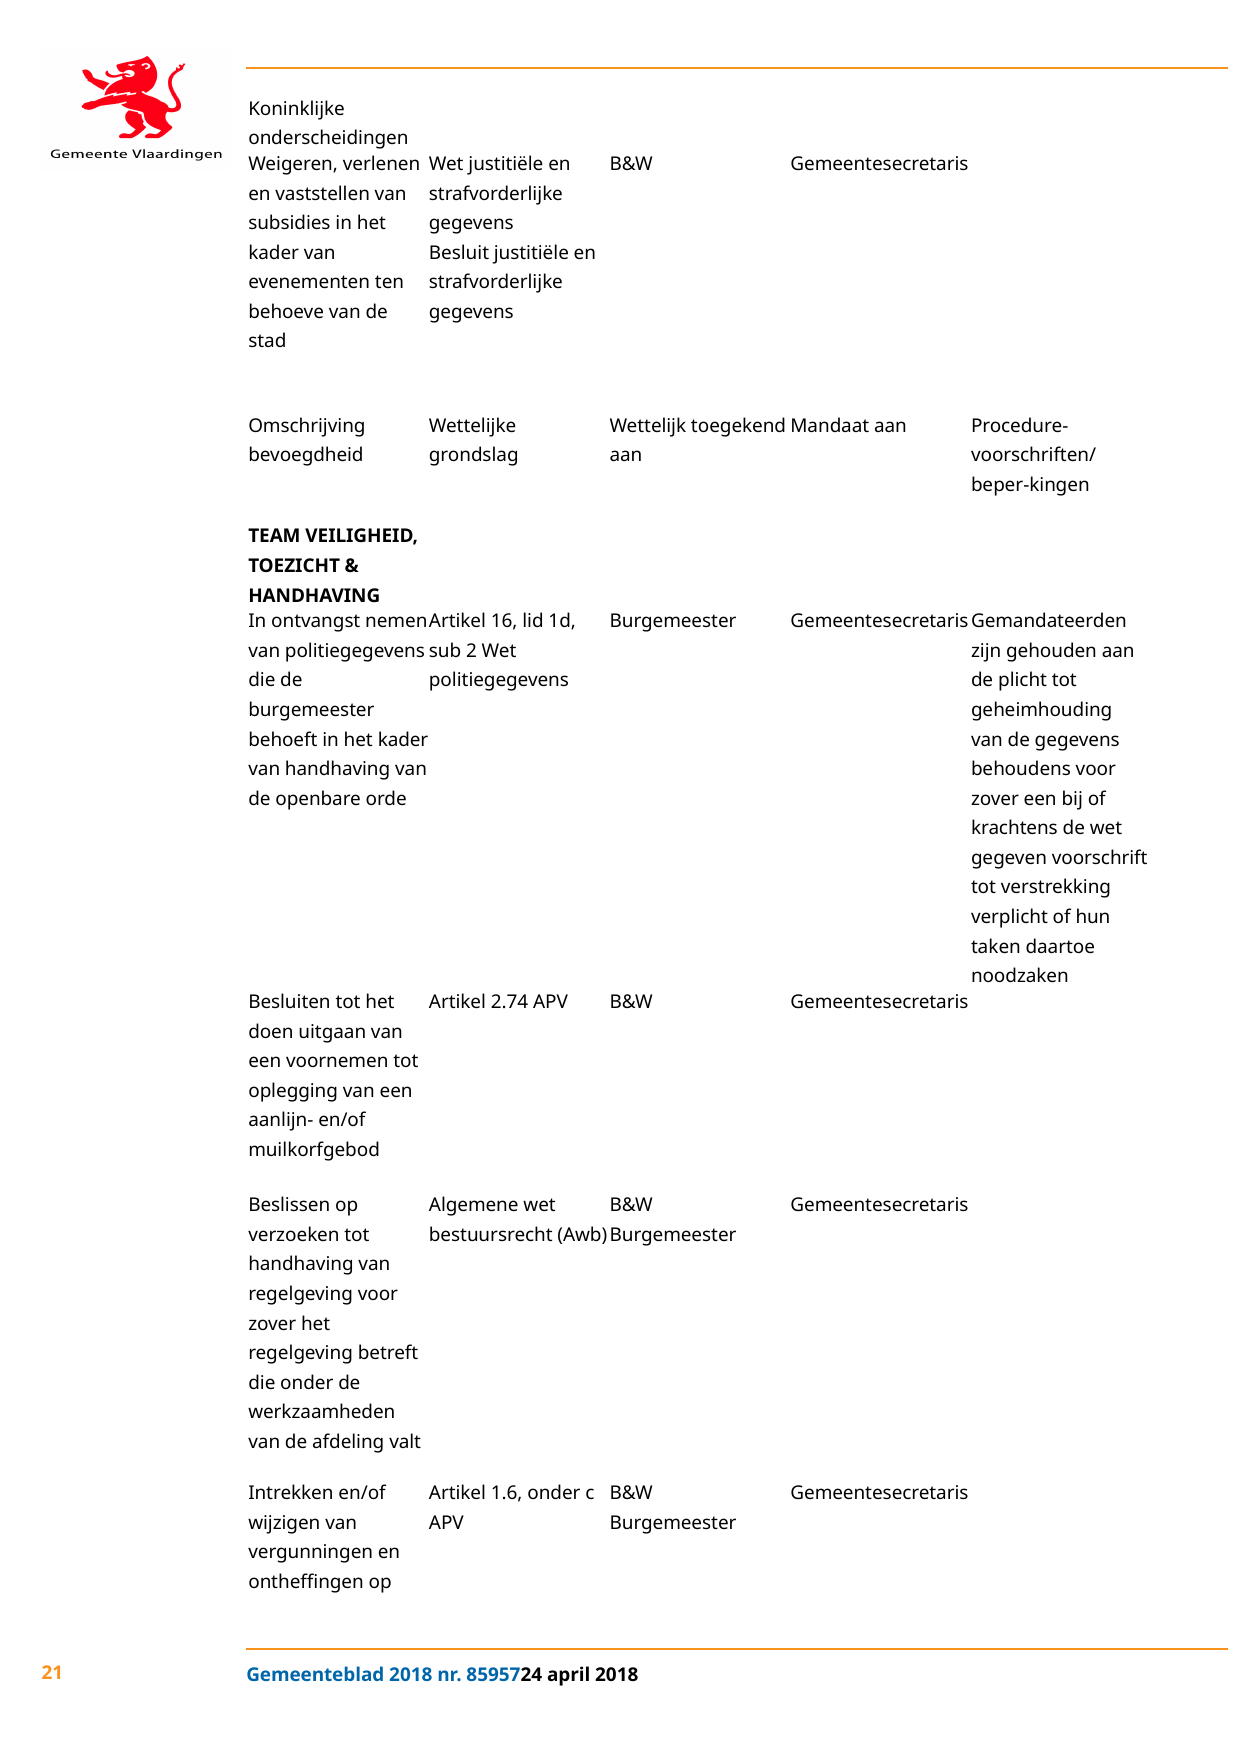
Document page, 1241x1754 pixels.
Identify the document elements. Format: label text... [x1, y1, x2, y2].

table_header Wettelijk toegekend aan [609, 412, 790, 497]
table_cell Intrekken en/of wijzigen van vergunningen en ontheffingen op [248, 1480, 429, 1594]
table_cell In ontvangst nemen van politiegegevens die de burgemeester behoeft in het kader van handhaving van de openbare orde [248, 608, 429, 988]
table_cell [609, 95, 790, 150]
table_cell [971, 1191, 1152, 1454]
table_cell [609, 523, 790, 607]
table_cell [971, 497, 1152, 523]
table_header Procedure-voorschriften/beper-kingen [971, 412, 1152, 497]
table_cell [248, 353, 429, 379]
table_cell [248, 1454, 429, 1479]
table_cell [971, 523, 1152, 607]
table_cell [429, 523, 609, 607]
table_cell Artikel 1.6, onder c APV [429, 1480, 609, 1594]
table_header Wettelijke grondslag [429, 412, 609, 497]
table_cell [609, 497, 790, 523]
table_cell Artikel 16, lid 1d, sub 2 Wet politiegegevens [429, 608, 609, 988]
table_cell [609, 353, 790, 379]
table_cell TEAM VEILIGHEID, TOEZICHT & HANDHAVING [248, 523, 429, 607]
table_cell B&W [609, 150, 790, 353]
table_cell B&W Burgemeester [609, 1480, 790, 1594]
table_cell Gemeentesecretaris [790, 150, 971, 353]
table_cell [790, 497, 971, 523]
table_header Omschrijving bevoegdheid [248, 412, 429, 497]
table_cell Wet justitiële en strafvorderlijke gegevens Besluit justitiële en strafvorderlijke gegevens [429, 150, 609, 353]
table_cell Gemeentesecretaris [790, 1480, 971, 1594]
table_cell Gemeentesecretaris [790, 1191, 971, 1454]
table_cell [790, 95, 971, 150]
table_cell [248, 497, 429, 523]
table_cell [971, 1454, 1152, 1479]
table_cell Weigeren, verlenen en vaststellen van subsidies in het kader van evenementen ten behoeve van de stad [248, 150, 429, 353]
table_cell [790, 523, 971, 607]
table_cell [790, 353, 971, 379]
table_cell [971, 1480, 1152, 1594]
table_cell Gemandateerden zijn gehouden aan de plicht tot geheimhouding van de gegevens behoudens voor zover een bij of krachtens de wet gegeven voorschrift tot verstrekking verplicht of hun taken daartoe noodzaken [971, 608, 1152, 988]
table_cell Gemeentesecretaris [790, 988, 971, 1191]
table_cell [971, 353, 1152, 379]
table_cell Beslissen op verzoeken tot handhaving van regelgeving voor zover het regelgeving betreft die onder de werkzaamheden van de afdeling valt [248, 1191, 429, 1454]
table_cell [609, 1454, 790, 1479]
table_cell [429, 353, 609, 379]
table_cell [971, 150, 1152, 353]
table_cell Algemene wet bestuursrecht (Awb) [429, 1191, 609, 1454]
picture [41, 47, 231, 172]
table_cell [971, 988, 1152, 1191]
table_cell [790, 1454, 971, 1479]
table_cell Artikel 2.74 APV [429, 988, 609, 1191]
table_header Mandaat aan [790, 412, 971, 497]
table_cell Gemeentesecretaris [790, 608, 971, 988]
table_cell Besluiten tot het doen uitgaan van een voornemen tot oplegging van een aanlijn- en/of muilkorfgebod [248, 988, 429, 1191]
table_cell Burgemeester [609, 608, 790, 988]
table_cell Koninklijke onderscheidingen [248, 95, 429, 150]
table_cell B&W Burgemeester [609, 1191, 790, 1454]
table_cell [429, 95, 609, 150]
table_cell [429, 497, 609, 523]
table_cell [429, 1454, 609, 1479]
table_cell B&W [609, 988, 790, 1191]
table_cell [971, 95, 1152, 150]
